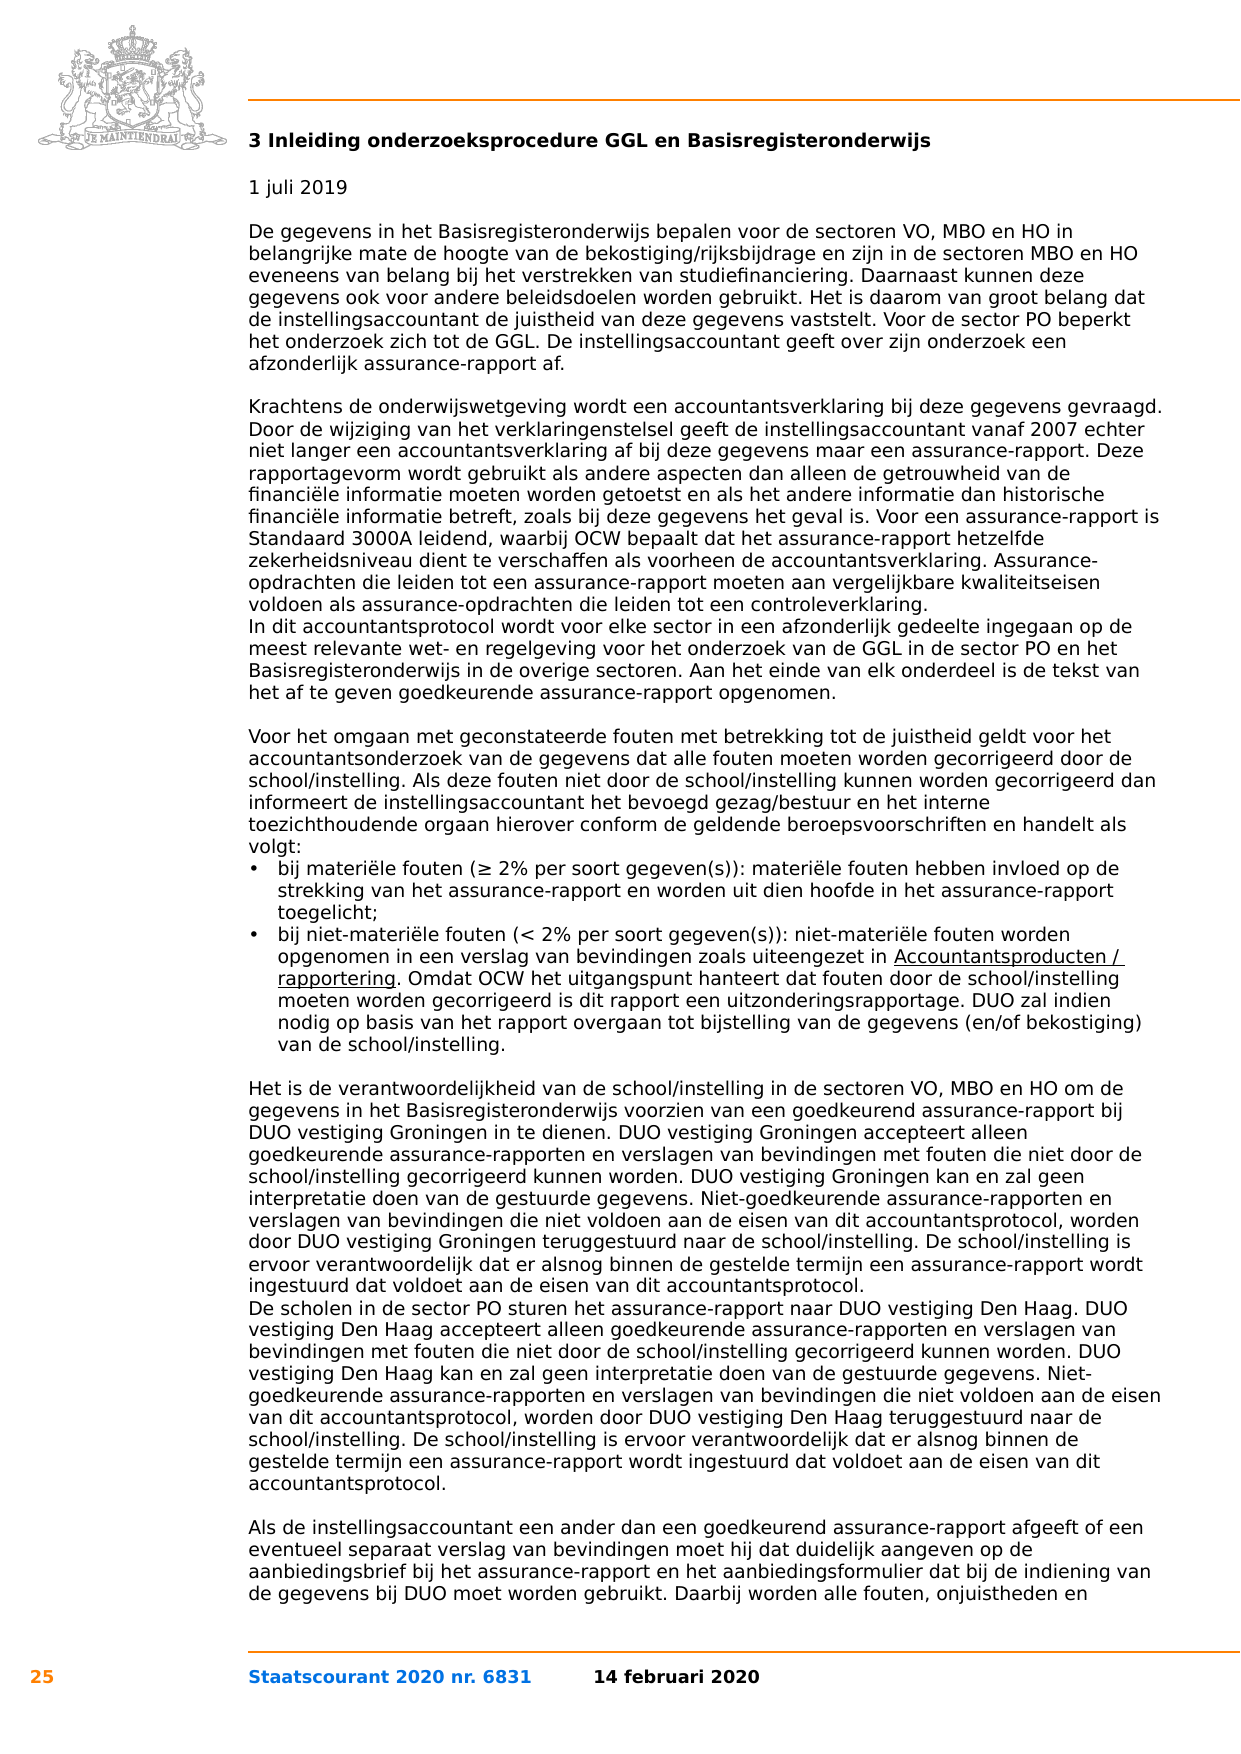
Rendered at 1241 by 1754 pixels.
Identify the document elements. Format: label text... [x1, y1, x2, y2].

subtitle 1 juli 2019 [248, 177, 1163, 199]
text Krachtens de onderwijswetgeving wordt een accountantsverklaring bij deze gegevens gevraagd. Door de wijziging van het verklaringenstelsel geeft de instellingsaccountant vanaf 2007 echter niet langer een accountantsverklaring af bij deze gegevens maar een assurance-rapport. Deze rapportagevorm wordt gebruikt als andere aspecten dan alleen de getrouwheid van de financiële informatie moeten worden getoetst en als het andere informatie dan historische financiële informatie betreft, zoals bij deze gegevens het geval is. Voor een assurance-rapport is Standaard 3000A leidend, waarbij OCW bepaalt dat het assurance-rapport hetzelfde zekerheidsniveau dient te verschaffen als voorheen de accountantsverklaring. Assurance-opdrachten die leiden tot een assurance-rapport moeten aan vergelijkbare kwaliteitseisen voldoen als assurance-opdrachten die leiden tot een controleverklaring. [248, 396, 1163, 616]
text Als de instellingsaccountant een ander dan een goedkeurend assurance-rapport afgeeft of een eventueel separaat verslag van bevindingen moet hij dat duidelijk aangeven op de aanbiedingsbrief bij het assurance-rapport en het aanbiedingsformulier dat bij de indiening van de gegevens bij DUO moet worden gebruikt. Daarbij worden alle fouten, onjuistheden en [248, 1517, 1163, 1605]
text In dit accountantsprotocol wordt voor elke sector in een afzonderlijk gedeelte ingegaan op de meest relevante wet- en regelgeving voor het onderzoek van de GGL in de sector PO en het Basisregisteronderwijs in de overige sectoren. Aan het einde van elk onderdeel is de tekst van het af te geven goedkeurende assurance-rapport opgenomen. [248, 616, 1163, 704]
text • bij niet-materiële fouten (< 2% per soort gegeven(s)): niet-materiële fouten worden opgenomen in een verslag van bevindingen zoals uiteengezet in Accountantsproducten / rapportering. Omdat OCW het uitgangspunt hanteert dat fouten door de school/instelling moeten worden gecorrigeerd is dit rapport een uitzonderingsrapportage. DUO zal indien nodig op basis van het rapport overgaan tot bijstelling van de gegevens (en/of bekostiging) van de school/instelling. [248, 924, 1163, 1056]
text Voor het omgaan met geconstateerde fouten met betrekking tot de juistheid geldt voor het accountantsonderzoek van de gegevens dat alle fouten moeten worden gecorrigeerd door de school/instelling. Als deze fouten niet door de school/instelling kunnen worden gecorrigeerd dan informeert de instellingsaccountant het bevoegd gezag/bestuur en het interne toezichthoudende orgaan hierover conform de geldende beroepsvoorschriften en handelt als volgt: [248, 726, 1163, 858]
text • bij materiële fouten (≥ 2% per soort gegeven(s)): materiële fouten hebben invloed op de strekking van het assurance-rapport en worden uit dien hoofde in het assurance-rapport toegelicht; [248, 858, 1163, 924]
text De scholen in de sector PO sturen het assurance-rapport naar DUO vestiging Den Haag. DUO vestiging Den Haag accepteert alleen goedkeurende assurance-rapporten en verslagen van bevindingen met fouten die niet door de school/instelling gecorrigeerd kunnen worden. DUO vestiging Den Haag kan en zal geen interpretatie doen van de gestuurde gegevens. Niet-goedkeurende assurance-rapporten en verslagen van bevindingen die niet voldoen aan de eisen van dit accountantsprotocol, worden door DUO vestiging Den Haag teruggestuurd naar de school/instelling. De school/instelling is ervoor verantwoordelijk dat er alsnog binnen de gestelde termijn een assurance-rapport wordt ingestuurd dat voldoet aan de eisen van dit accountantsprotocol. [248, 1297, 1163, 1495]
text De gegevens in het Basisregisteronderwijs bepalen voor de sectoren VO, MBO en HO in belangrijke mate de hoogte van de bekostiging/rijksbijdrage en zijn in de sectoren MBO en HO eveneens van belang bij het verstrekken van studiefinanciering. Daarnaast kunnen deze gegevens ook voor andere beleidsdoelen worden gebruikt. Het is daarom van groot belang dat de instellingsaccountant de juistheid van deze gegevens vaststelt. Voor de sector PO beperkt het onderzoek zich tot de GGL. De instellingsaccountant geeft over zijn onderzoek een afzonderlijk assurance-rapport af. [248, 221, 1163, 374]
picture [38, 25, 227, 150]
text Het is de verantwoordelijkheid van de school/instelling in de sectoren VO, MBO en HO om de gegevens in het Basisregisteronderwijs voorzien van een goedkeurend assurance-rapport bij DUO vestiging Groningen in te dienen. DUO vestiging Groningen accepteert alleen goedkeurende assurance-rapporten en verslagen van bevindingen met fouten die niet door de school/instelling gecorrigeerd kunnen worden. DUO vestiging Groningen kan en zal geen interpretatie doen van de gestuurde gegevens. Niet-goedkeurende assurance-rapporten en verslagen van bevindingen die niet voldoen aan de eisen van dit accountantsprotocol, worden door DUO vestiging Groningen teruggestuurd naar de school/instelling. De school/instelling is ervoor verantwoordelijk dat er alsnog binnen de gestelde termijn een assurance-rapport wordt ingestuurd dat voldoet aan de eisen van dit accountantsprotocol. [248, 1078, 1163, 1297]
subtitle 3 Inleiding onderzoeksprocedure GGL en Basisregisteronderwijs [248, 130, 1163, 152]
